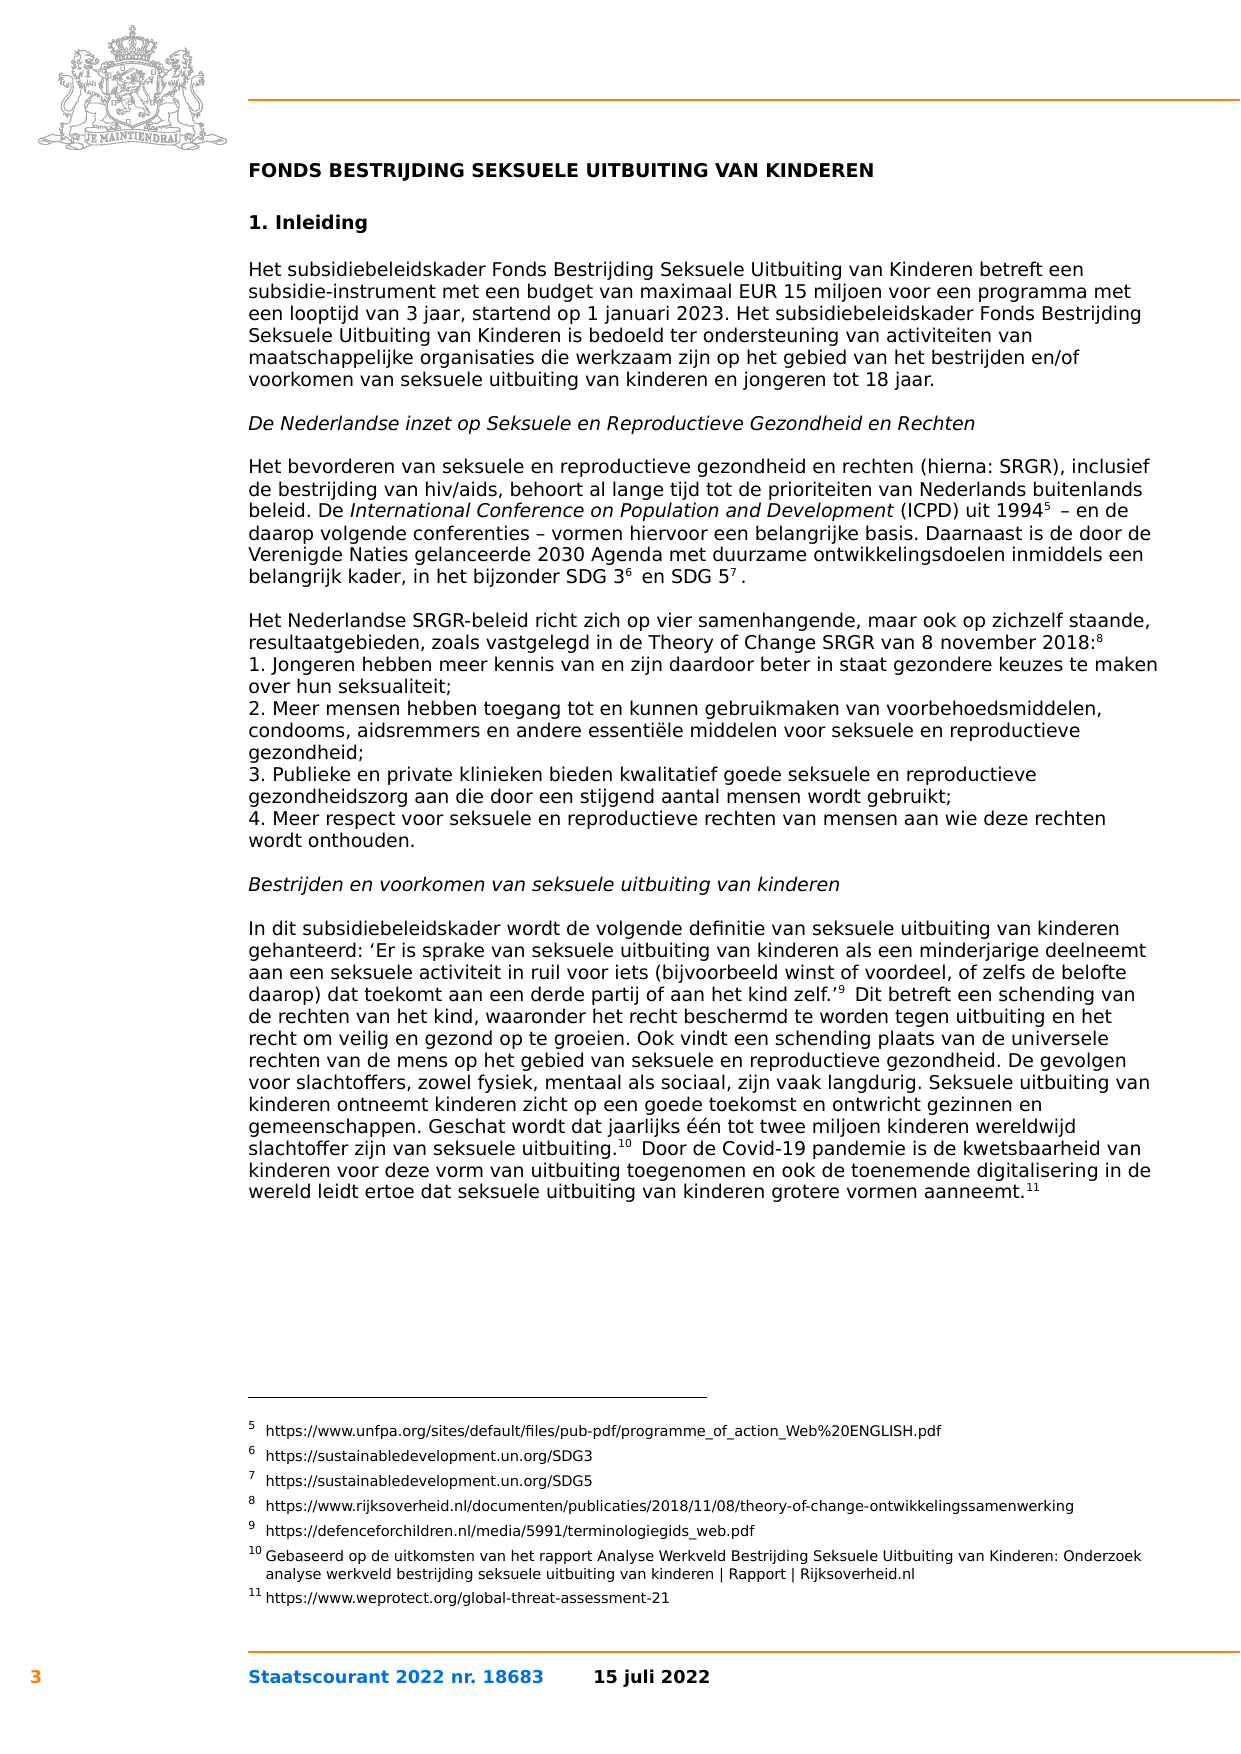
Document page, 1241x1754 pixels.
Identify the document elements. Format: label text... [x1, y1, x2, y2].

text 4. Meer respect voor seksuele en reproductieve rechten van mensen aan wie deze rechten wordt onthouden. [248, 808, 1163, 852]
subtitle FONDS BESTRIJDING SEKSUELE UITBUITING VAN KINDEREN [248, 160, 1163, 182]
text https://defenceforchildren.nl/media/5991/terminologiegids_web.pdf [248, 1519, 1163, 1541]
text 3. Publieke en private klinieken bieden kwalitatief goede seksuele en reproductieve gezondheidszorg aan die door een stijgend aantal mensen wordt gebruikt; [248, 764, 1163, 808]
subtitle 1. Inleiding [248, 212, 1163, 234]
subtitle Bestrijden en voorkomen van seksuele uitbuiting van kinderen [248, 874, 1163, 896]
text 2. Meer mensen hebben toegang tot en kunnen gebruikmaken van voorbehoedsmiddelen, condooms, aidsremmers en andere essentiële middelen voor seksuele en reproductieve gezondheid; [248, 698, 1163, 764]
text In dit subsidiebeleidskader wordt de volgende definitie van seksuele uitbuiting van kinderen gehanteerd: ‘Er is sprake van seksuele uitbuiting van kinderen als een minderjarige deelneemt aan een seksuele activiteit in ruil voor iets (bijvoorbeeld winst of voordeel, of zelfs de belofte daarop) dat toekomt aan een derde partij of aan het kind zelf.’ Dit betreft een schending van de rechten van het kind, waaronder het recht beschermd te worden tegen uitbuiting en het recht om veilig en gezond op te groeien. Ook vindt een schending plaats van de universele rechten van de mens op het gebied van seksuele en reproductieve gezondheid. De gevolgen voor slachtoffers, zowel fysiek, mentaal als sociaal, zijn vaak langdurig. Seksuele uitbuiting van kinderen ontneemt kinderen zicht op een goede toekomst en ontwricht gezinnen en gemeenschappen. Geschat wordt dat jaarlijks één tot twee miljoen kinderen wereldwijd slachtoffer zijn van seksuele uitbuiting. Door de Covid-19 pandemie is de kwetsbaarheid van kinderen voor deze vorm van uitbuiting toegenomen en ook de toenemende digitalisering in de wereld leidt ertoe dat seksuele uitbuiting van kinderen grotere vormen aanneemt. [248, 918, 1163, 1203]
text https://sustainabledevelopment.un.org/SDG5 [248, 1469, 1163, 1491]
text https://www.unfpa.org/sites/default/files/pub-pdf/programme_of_action_Web%20ENGLISH.pdf [248, 1419, 1163, 1441]
text https://sustainabledevelopment.un.org/SDG3 [248, 1444, 1163, 1466]
text Het subsidiebeleidskader Fonds Bestrijding Seksuele Uitbuiting van Kinderen betreft een subsidie-instrument met een budget van maximaal EUR 15 miljoen voor een programma met een looptijd van 3 jaar, startend op 1 januari 2023. Het subsidiebeleidskader Fonds Bestrijding Seksuele Uitbuiting van Kinderen is bedoeld ter ondersteuning van activiteiten van maatschappelijke organisaties die werkzaam zijn op het gebied van het bestrijden en/of voorkomen van seksuele uitbuiting van kinderen en jongeren tot 18 jaar. [248, 259, 1163, 391]
subtitle De Nederlandse inzet op Seksuele en Reproductieve Gezondheid en Rechten [248, 413, 1163, 434]
text Gebaseerd op de uitkomsten van het rapport Analyse Werkveld Bestrijding Seksuele Uitbuiting van Kinderen: Onderzoek analyse werkveld bestrijding seksuele uitbuiting van kinderen | Rapport | Rijksoverheid.nl [248, 1544, 1163, 1583]
text Het Nederlandse SRGR-beleid richt zich op vier samenhangende, maar ook op zichzelf staande, resultaatgebieden, zoals vastgelegd in de Theory of Change SRGR van 8 november 2018: [248, 610, 1163, 654]
text https://www.weprotect.org/global-threat-assessment-21 [248, 1586, 1163, 1608]
text https://www.rijksoverheid.nl/documenten/publicaties/2018/11/08/theory-of-change-ontwikkelingssamenwerking [248, 1494, 1163, 1516]
text 1. Jongeren hebben meer kennis van en zijn daardoor beter in staat gezondere keuzes te maken over hun seksualiteit; [248, 654, 1163, 698]
text Het bevorderen van seksuele en reproductieve gezondheid en rechten (hierna: SRGR), inclusief de bestrijding van hiv/aids, behoort al lange tijd tot de prioriteiten van Nederlands buitenlands beleid. De International Conference on Population and Development (ICPD) uit 1994 – en de daarop volgende conferenties – vormen hiervoor een belangrijke basis. Daarnaast is de door de Verenigde Naties gelanceerde 2030 Agenda met duurzame ontwikkelingsdoelen inmiddels een belangrijk kader, in het bijzonder SDG 3 en SDG 5. [248, 456, 1163, 588]
picture [38, 25, 227, 150]
